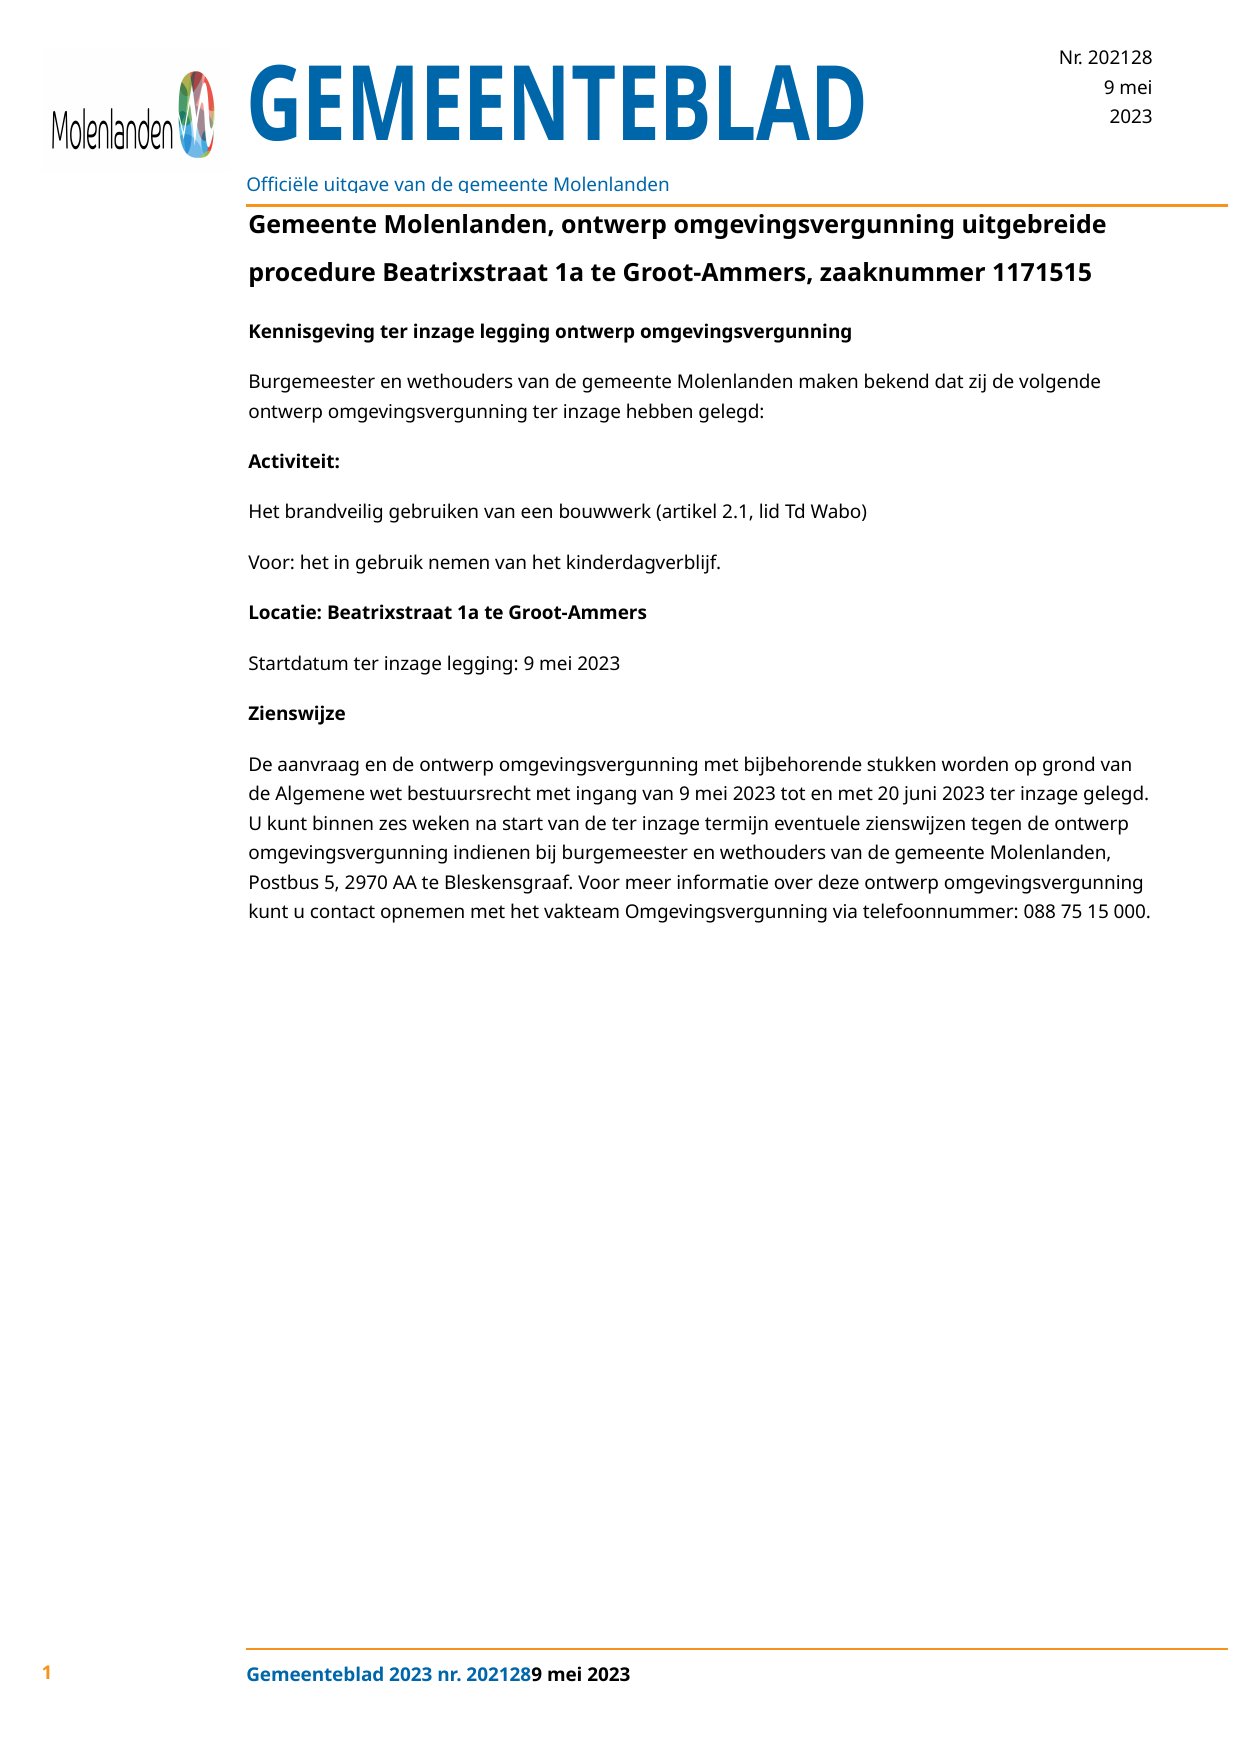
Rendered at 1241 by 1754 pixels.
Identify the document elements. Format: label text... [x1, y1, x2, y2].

text Startdatum ter inzage legging: 9 mei 2023 [248, 650, 1152, 676]
text Kennisgeving ter inzage legging ontwerp omgevingsvergunning [248, 318, 1152, 344]
picture [41, 47, 231, 172]
text Activiteit: [248, 448, 1152, 474]
text Voor: het in gebruik nemen van het kinderdagverblijf. [248, 549, 1152, 575]
text Het brandveilig gebruiken van een bouwwerk (artikel 2.1, lid Td Wabo) [248, 499, 1152, 524]
text Burgemeester en wethouders van de gemeente Molenlanden maken bekend dat zij de volgende ontwerp omgevingsvergunning ter inzage hebben gelegd: [248, 368, 1152, 424]
text Zienswijze [248, 700, 1152, 726]
text Locatie: Beatrixstraat 1a te Groot-Ammers [248, 599, 1152, 625]
text Gemeente Molenlanden, ontwerp omgevingsvergunning uitgebreide procedure Beatrixstraat 1a te Groot-Ammers, zaaknummer 1171515 [248, 207, 1152, 288]
text De aanvraag en de ontwerp omgevingsvergunning met bijbehorende stukken worden op grond van de Algemene wet bestuursrecht met ingang van 9 mei 2023 tot en met 20 juni 2023 ter inzage gelegd. U kunt binnen zes weken na start van de ter inzage termijn eventuele zienswijzen tegen de ontwerp omgevingsvergunning indienen bij burgemeester en wethouders van de gemeente Molenlanden, Postbus 5, 2970 AA te Bleskensgraaf. Voor meer informatie over deze ontwerp omgevingsvergunning kunt u contact opnemen met het vakteam Omgevingsvergunning via telefoonnummer: 088 75 15 000. [248, 751, 1152, 924]
